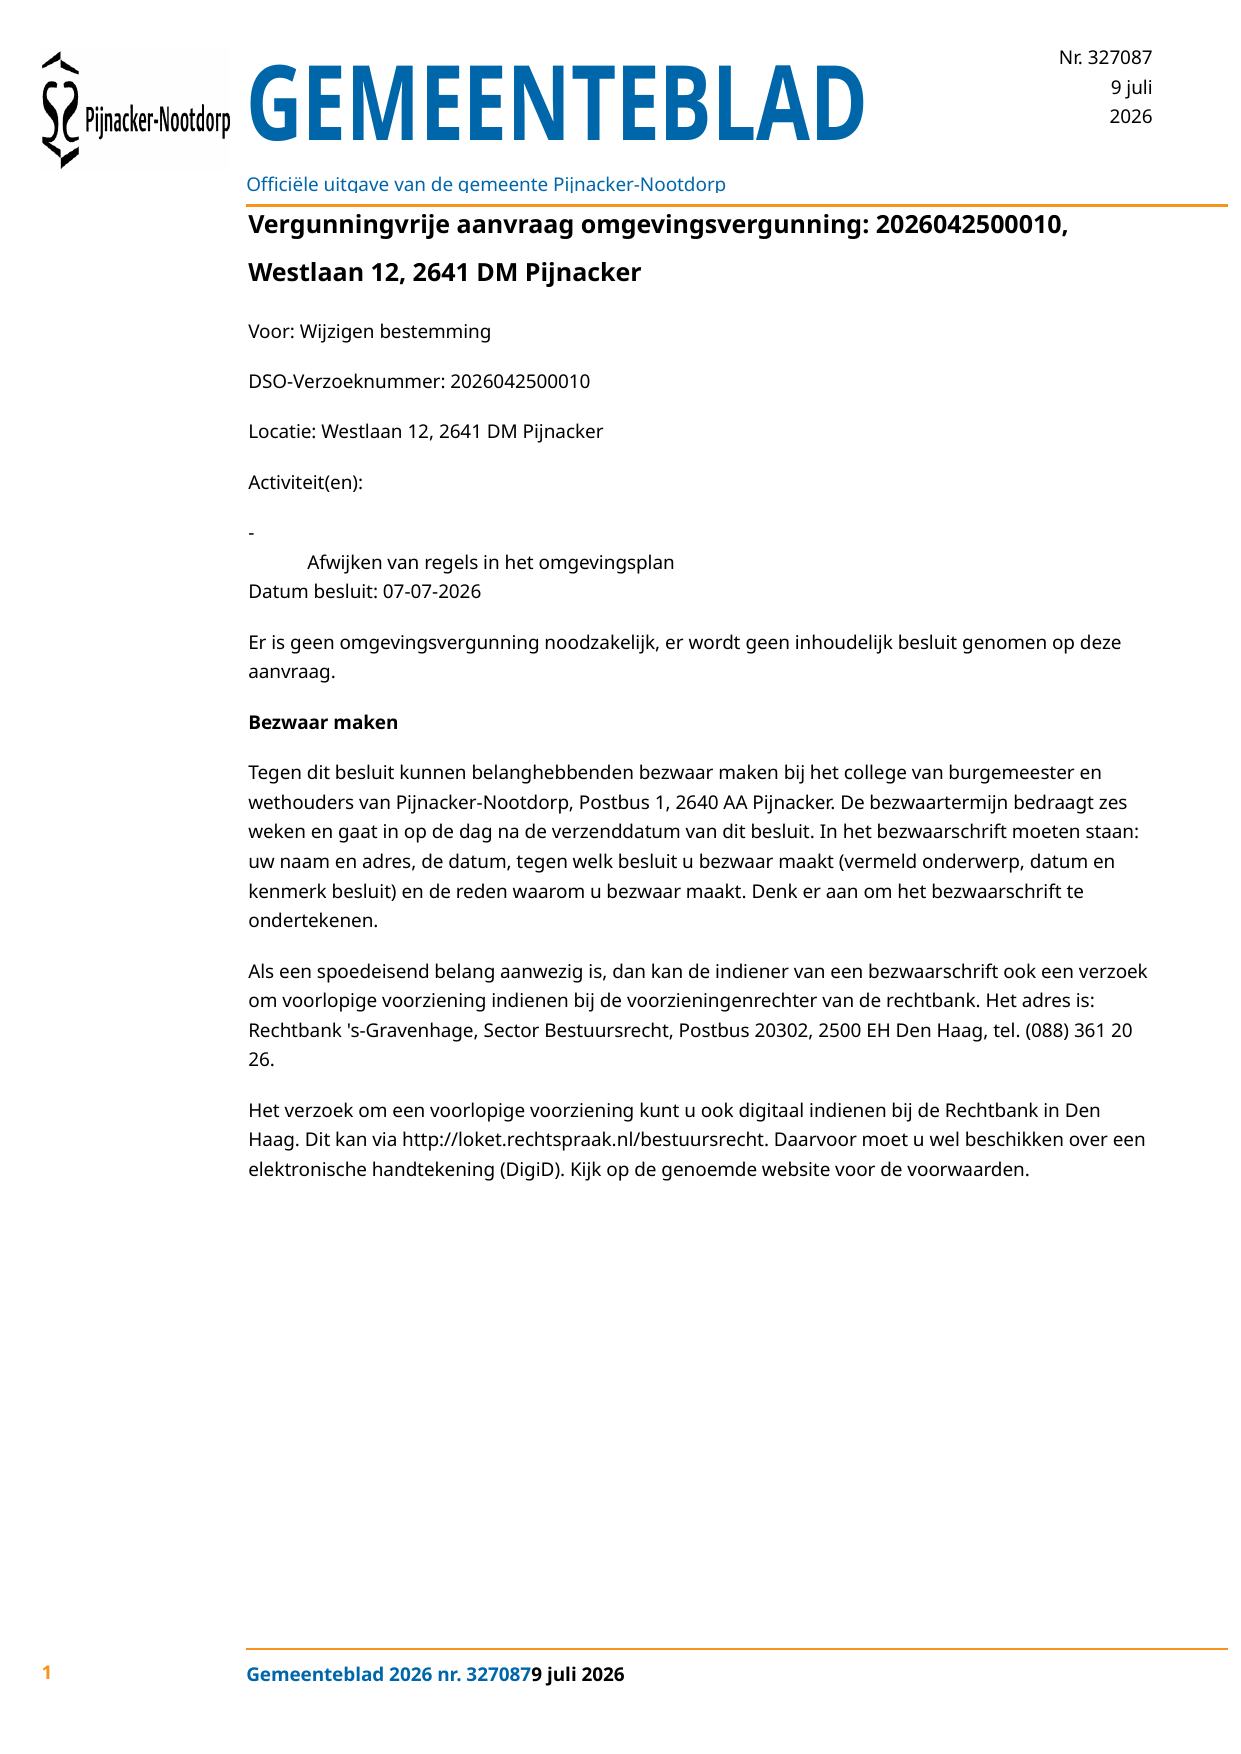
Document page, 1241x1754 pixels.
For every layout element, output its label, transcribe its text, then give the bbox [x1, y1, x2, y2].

text Het verzoek om een voorlopige voorziening kunt u ook digitaal indienen bij de Rechtbank in Den Haag. Dit kan via http://loket.rechtspraak.nl/bestuursrecht. Daarvoor moet u wel beschikken over een elektronische handtekening (DigiD). Kijk op de genoemde website voor de voorwaarden. [248, 1097, 1152, 1182]
list Afwijken van regels in het omgevingsplan [248, 549, 1152, 575]
text Er is geen omgevingsvergunning noodzakelijk, er wordt geen inhoudelijk besluit genomen op deze aanvraag. [248, 629, 1152, 684]
text Locatie: Westlaan 12, 2641 DM Pijnacker [248, 419, 1152, 444]
text Bezwaar maken [248, 709, 1152, 735]
picture [41, 47, 231, 172]
text DSO-Verzoeknummer: 2026042500010 [248, 368, 1152, 394]
text Voor: Wijzigen bestemming [248, 318, 1152, 344]
text Datum besluit: 07-07-2026 [248, 579, 1152, 604]
text Tegen dit besluit kunnen belanghebbenden bezwaar maken bij het college van burgemeester en wethouders van Pijnacker-Nootdorp, Postbus 1, 2640 AA Pijnacker. De bezwaartermijn bedraagt zes weken en gaat in op de dag na de verzenddatum van dit besluit. In het bezwaarschrift moeten staan: uw naam en adres, de datum, tegen welk besluit u bezwaar maakt (vermeld onderwerp, datum en kenmerk besluit) en de reden waarom u bezwaar maakt. Denk er aan om het bezwaarschrift te ondertekenen. [248, 759, 1152, 933]
text Als een spoedeisend belang aanwezig is, dan kan de indiener van een bezwaarschrift ook een verzoek om voorlopige voorziening indienen bij de voorzieningenrechter van de rechtbank. Het adres is: Rechtbank 's-Gravenhage, Sector Bestuursrecht, Postbus 20302, 2500 EH Den Haag, tel. (088) 361 20 26. [248, 958, 1152, 1072]
text Activiteit(en): [248, 469, 1152, 495]
text Vergunningvrije aanvraag omgevingsvergunning: 2026042500010, Westlaan 12, 2641 DM Pijnacker [248, 207, 1152, 288]
